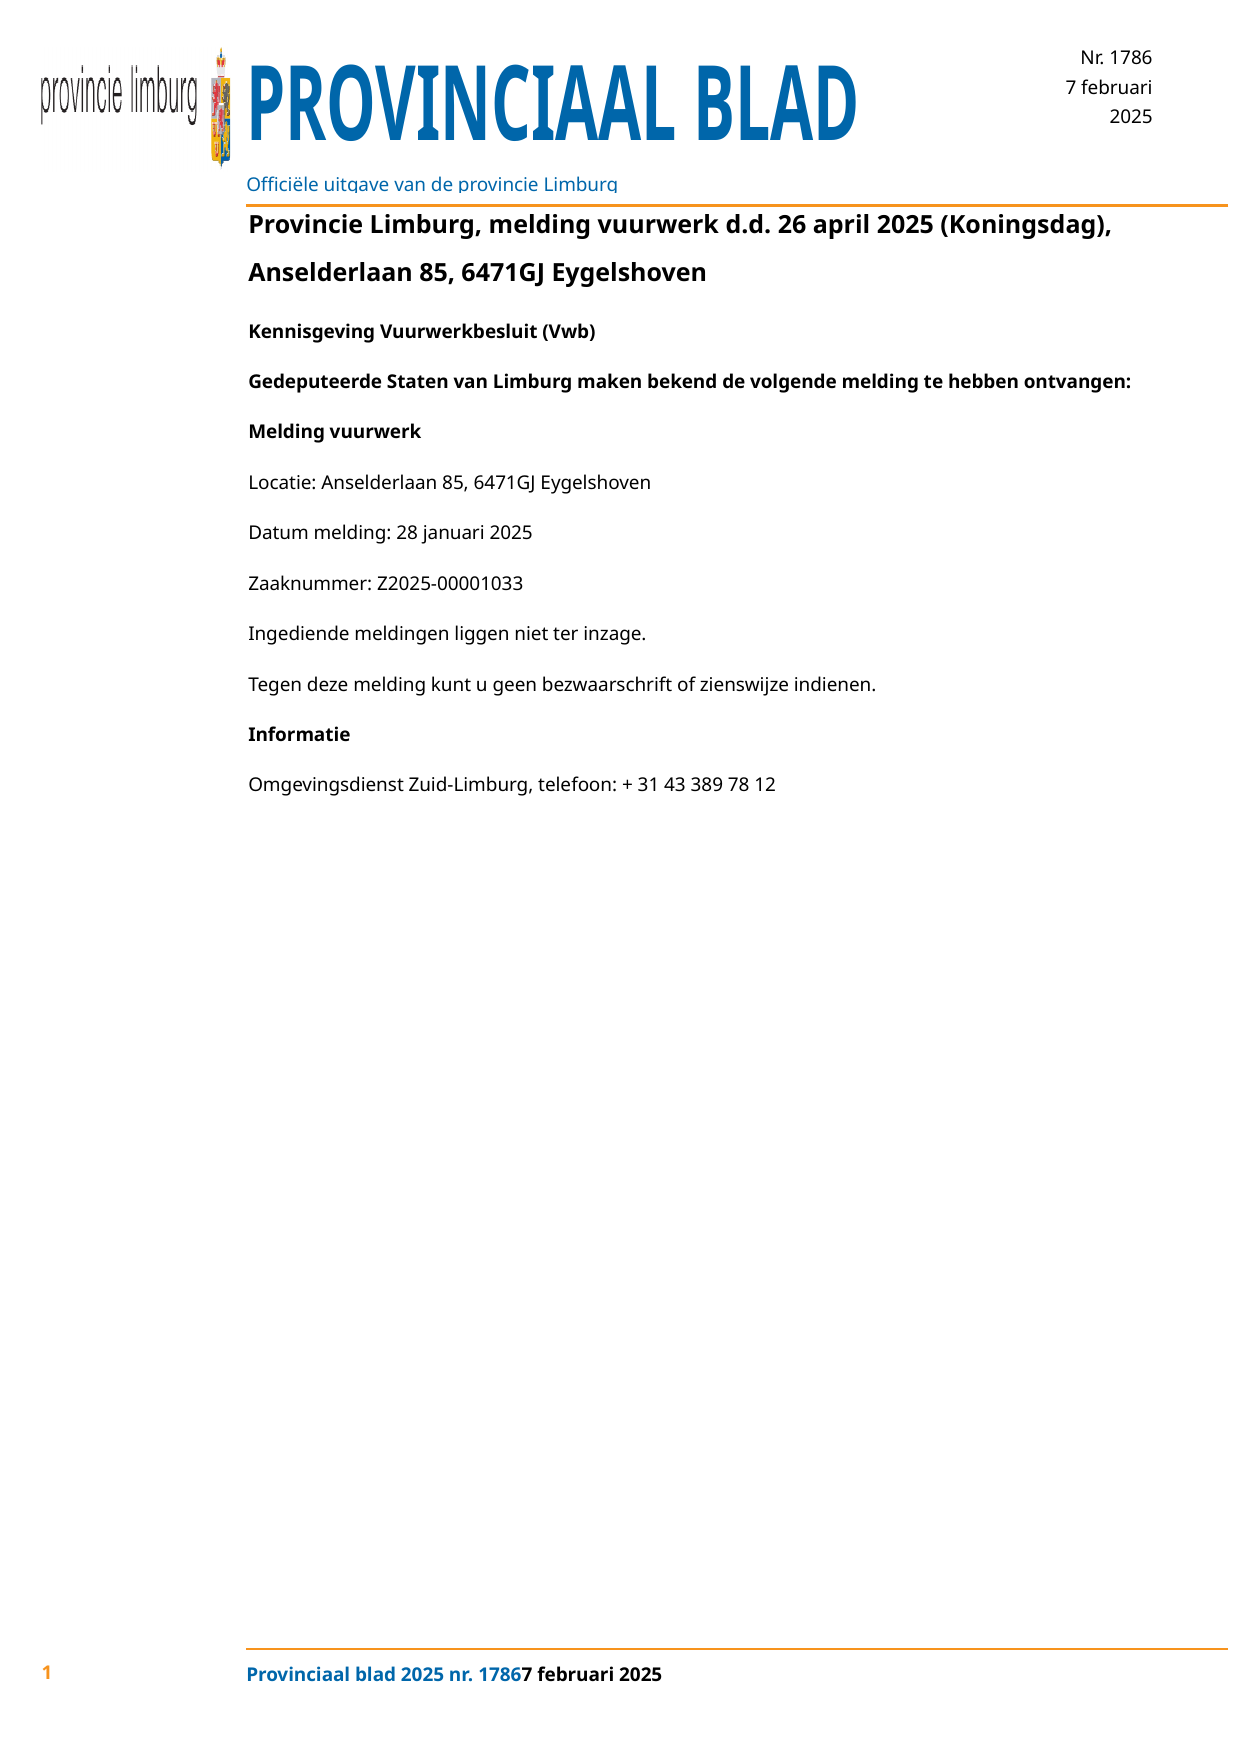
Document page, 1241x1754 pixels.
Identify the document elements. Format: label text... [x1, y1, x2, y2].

text Informatie [248, 721, 1152, 747]
picture [41, 47, 231, 172]
text Gedeputeerde Staten van Limburg maken bekend de volgende melding te hebben ontvangen: [248, 368, 1152, 394]
text Tegen deze melding kunt u geen bezwaarschrift of zienswijze indienen. [248, 671, 1152, 697]
text Melding vuurwerk [248, 419, 1152, 444]
text Locatie: Anselderlaan 85, 6471GJ Eygelshoven [248, 469, 1152, 495]
text Omgevingsdienst Zuid-Limburg, telefoon: + 31 43 389 78 12 [248, 772, 1152, 797]
text Zaaknummer: Z2025-00001033 [248, 570, 1152, 596]
text Datum melding: 28 januari 2025 [248, 519, 1152, 545]
text Kennisgeving Vuurwerkbesluit (Vwb) [248, 318, 1152, 344]
text Provincie Limburg, melding vuurwerk d.d. 26 april 2025 (Koningsdag), Anselderlaan 85, 6471GJ Eygelshoven [248, 207, 1152, 288]
text Ingediende meldingen liggen niet ter inzage. [248, 620, 1152, 646]
